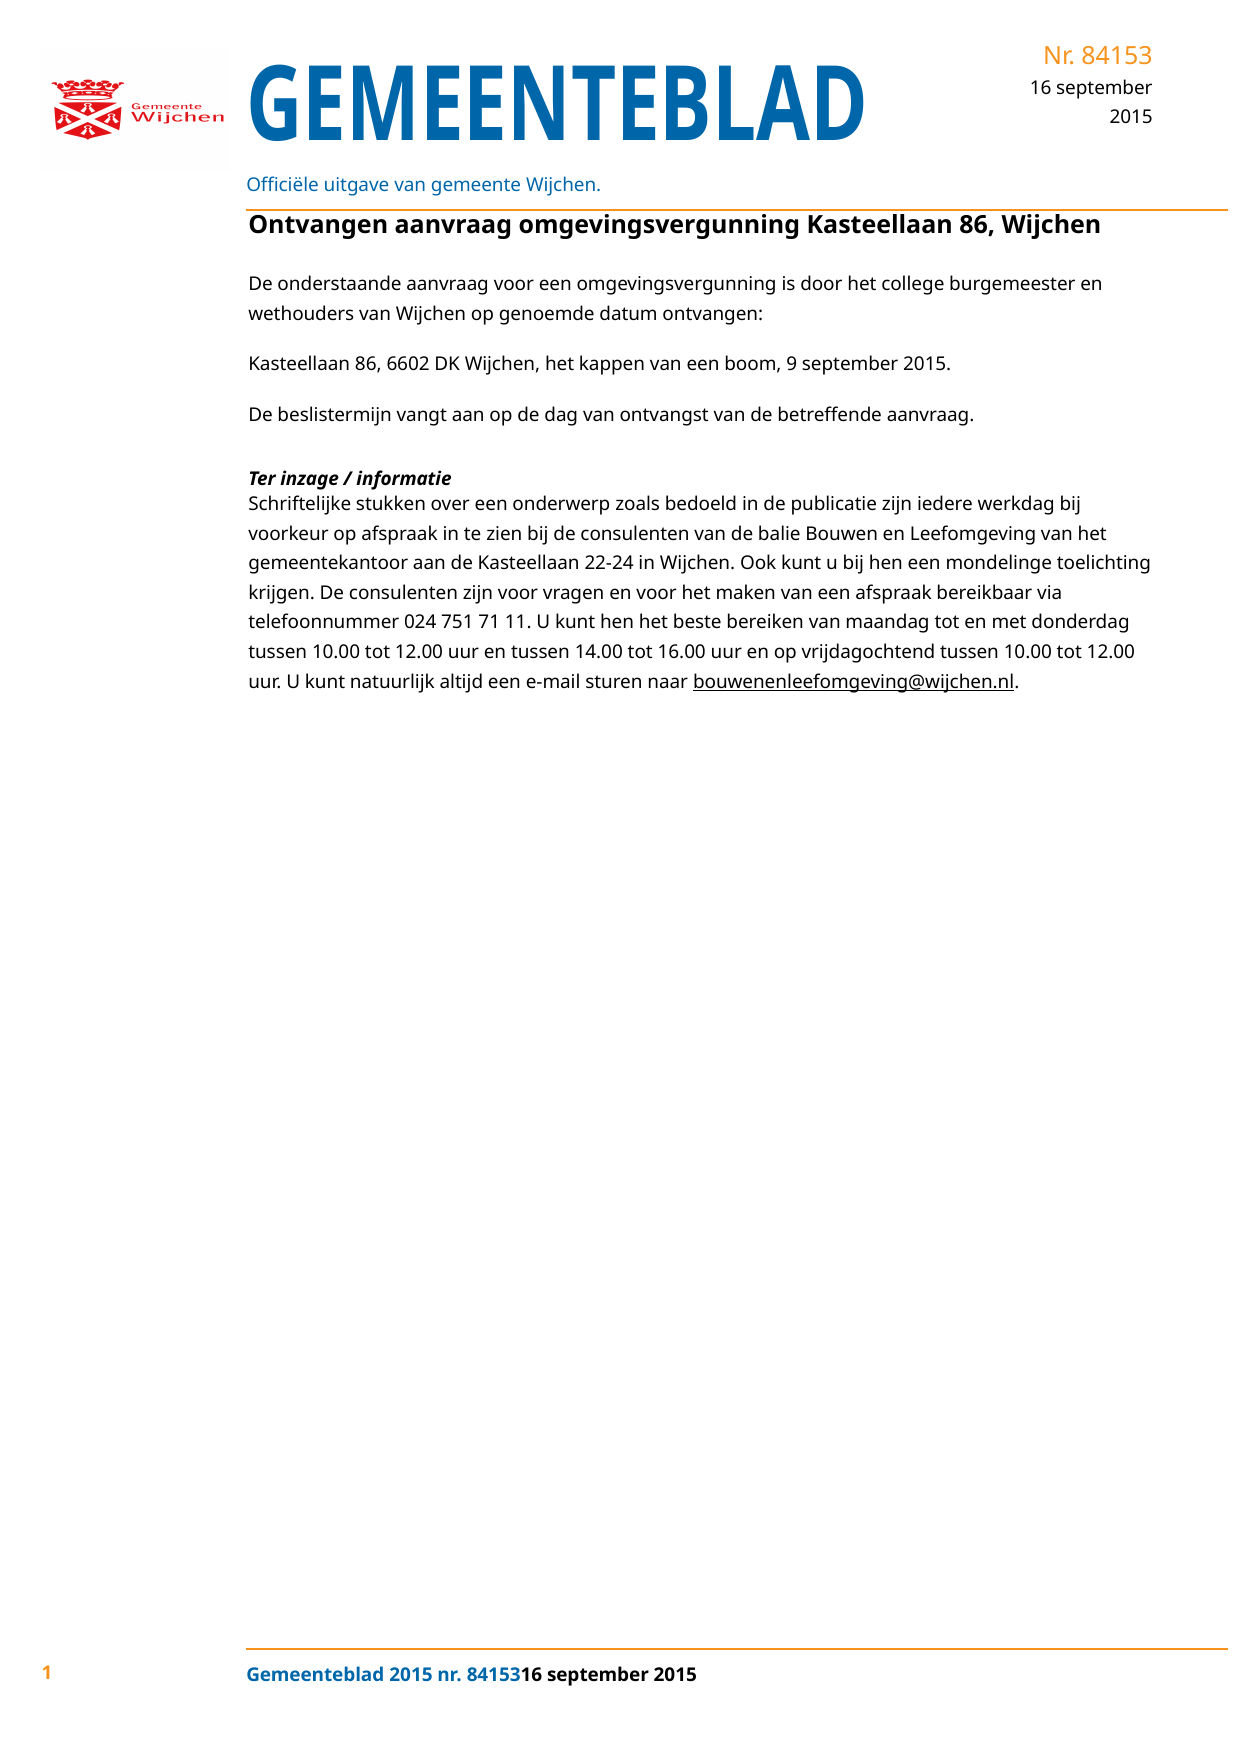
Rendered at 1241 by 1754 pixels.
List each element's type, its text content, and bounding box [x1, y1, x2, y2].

text Schriftelijke stukken over een onderwerp zoals bedoeld in de publicatie zijn iedere werkdag bij voorkeur op afspraak in te zien bij de consulenten van de balie Bouwen en Leefomgeving van het gemeentekantoor aan de Kasteellaan 22-24 in Wijchen. Ook kunt u bij hen een mondelinge toelichting krijgen. De consulenten zijn voor vragen en voor het maken van een afspraak bereikbaar via telefoonnummer 024 751 71 11. U kunt hen het beste bereiken van maandag tot en met donderdag tussen 10.00 tot 12.00 uur en tussen 14.00 tot 16.00 uur en op vrijdagochtend tussen 10.00 tot 12.00 uur. U kunt natuurlijk altijd een e-mail sturen naar bouwenenleefomgeving@wijchen.nl. [248, 490, 1152, 694]
text Ontvangen aanvraag omgevingsvergunning Kasteellaan 86, Wijchen [248, 211, 1152, 241]
text Ter inzage / informatie [248, 465, 1152, 490]
text De beslistermijn vangt aan op de dag van ontvangst van de betreffende aanvraag. [248, 401, 1152, 426]
picture [41, 47, 231, 172]
text De onderstaande aanvraag voor een omgevingsvergunning is door het college burgemeester en wethouders van Wijchen op genoemde datum ontvangen: [248, 270, 1152, 326]
text Kasteellaan 86, 6602 DK Wijchen, het kappen van een boom, 9 september 2015. [248, 350, 1152, 376]
